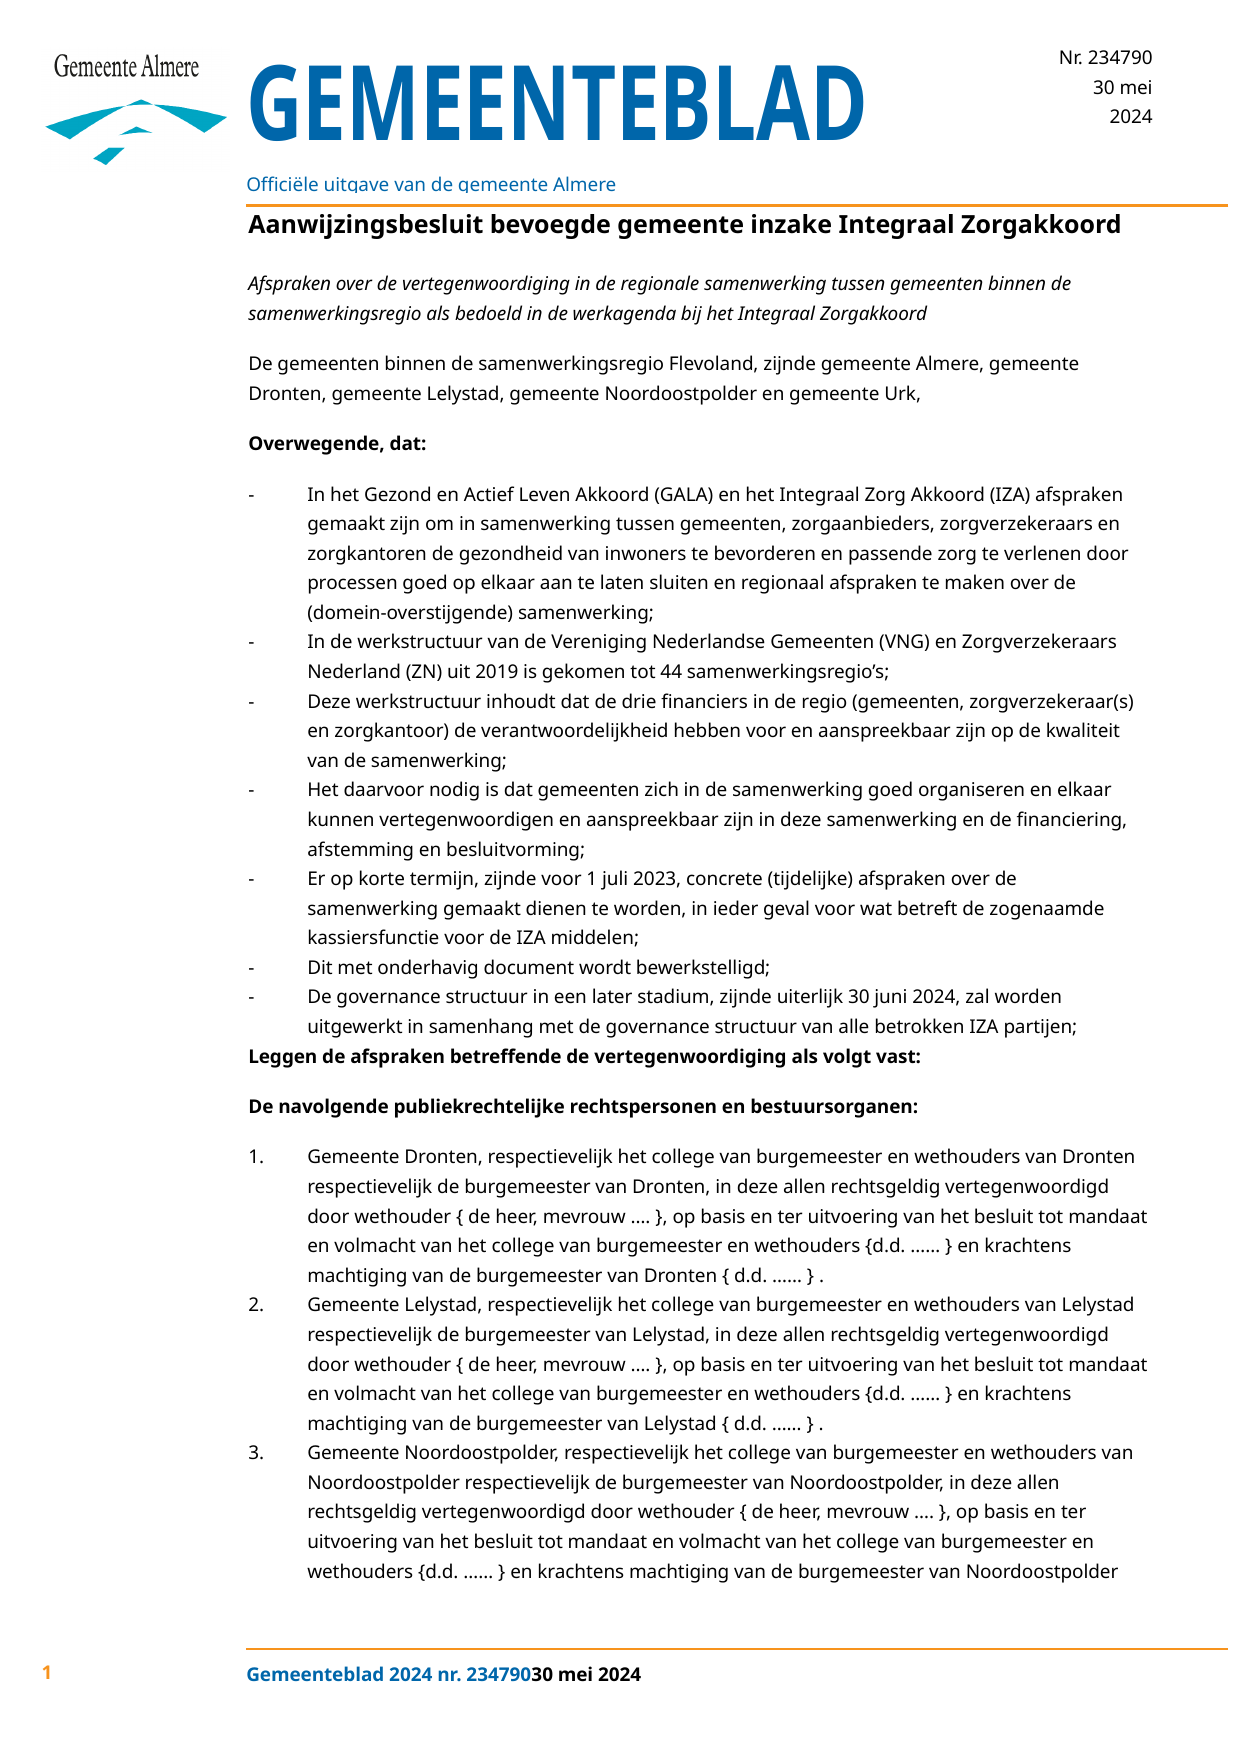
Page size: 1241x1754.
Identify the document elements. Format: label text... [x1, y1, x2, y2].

text Leggen de afspraken betreffende de vertegenwoordiging als volgt vast: [248, 1043, 1152, 1068]
text Afspraken over de vertegenwoordiging in de regionale samenwerking tussen gemeenten binnen de samenwerkingsregio als bedoeld in de werkagenda bij het Integraal Zorgakkoord [248, 270, 1152, 326]
text De gemeenten binnen de samenwerkingsregio Flevoland, zijnde gemeente Almere, gemeente Dronten, gemeente Lelystad, gemeente Noordoostpolder en gemeente Urk, [248, 350, 1152, 406]
list Gemeente Noordoostpolder, respectievelijk het college van burgemeester en wethouders van Noordoostpolder respectievelijk de burgemeester van Noordoostpolder, in deze allen rechtsgeldig vertegenwoordigd door wethouder { de heer, mevrouw …. }, op basis en ter uitvoering van het besluit tot mandaat en volmacht van het college van burgemeester en wethouders {d.d. …… } en krachtens machtiging van de burgemeester van Noordoostpolder [248, 1439, 1152, 1583]
list In het Gezond en Actief Leven Akkoord (GALA) en het Integraal Zorg Akkoord (IZA) afspraken gemaakt zijn om in samenwerking tussen gemeenten, zorgaanbieders, zorgverzekeraars en zorgkantoren de gezondheid van inwoners te bevorderen en passende zorg te verlenen door processen goed op elkaar aan te laten sluiten en regionaal afspraken te maken over de (domein-overstijgende) samenwerking; [248, 481, 1152, 625]
list Gemeente Lelystad, respectievelijk het college van burgemeester en wethouders van Lelystad respectievelijk de burgemeester van Lelystad, in deze allen rechtsgeldig vertegenwoordigd door wethouder { de heer, mevrouw …. }, op basis en ter uitvoering van het besluit tot mandaat en volmacht van het college van burgemeester en wethouders {d.d. …… } en krachtens machtiging van de burgemeester van Lelystad { d.d. …… } . [248, 1292, 1152, 1436]
list Het daarvoor nodig is dat gemeenten zich in de samenwerking goed organiseren en elkaar kunnen vertegenwoordigen en aanspreekbaar zijn in deze samenwerking en de financiering, afstemming en besluitvorming; [248, 777, 1152, 861]
text Overwegende, dat: [248, 430, 1152, 456]
list Er op korte termijn, zijnde voor 1 juli 2023, concrete (tijdelijke) afspraken over de samenwerking gemaakt dienen te worden, in ieder geval voor wat betreft de zogenaamde kassiersfunctie voor de IZA middelen; [248, 865, 1152, 950]
list In de werkstructuur van de Vereniging Nederlandse Gemeenten (VNG) en Zorgverzekeraars Nederland (ZN) uit 2019 is gekomen tot 44 samenwerkingsregio’s; [248, 629, 1152, 684]
list Dit met onderhavig document wordt bewerkstelligd; [248, 954, 1152, 980]
text De navolgende publiekrechtelijke rechtspersonen en bestuursorganen: [248, 1093, 1152, 1119]
text Aanwijzingsbesluit bevoegde gemeente inzake Integraal Zorgakkoord [248, 207, 1152, 241]
list Deze werkstructuur inhoudt dat de drie financiers in de regio (gemeenten, zorgverzekeraar(s) en zorgkantoor) de verantwoordelijkheid hebben voor en aanspreekbaar zijn op de kwaliteit van de samenwerking; [248, 688, 1152, 773]
list Gemeente Dronten, respectievelijk het college van burgemeester en wethouders van Dronten respectievelijk de burgemeester van Dronten, in deze allen rechtsgeldig vertegenwoordigd door wethouder { de heer, mevrouw …. }, op basis en ter uitvoering van het besluit tot mandaat en volmacht van het college van burgemeester en wethouders {d.d. …… } en krachtens machtiging van de burgemeester van Dronten { d.d. …… } . [248, 1144, 1152, 1288]
list De governance structuur in een later stadium, zijnde uiterlijk 30 juni 2024, zal worden uitgewerkt in samenhang met de governance structuur van alle betrokken IZA partijen; [248, 984, 1152, 1039]
picture [41, 47, 231, 172]
